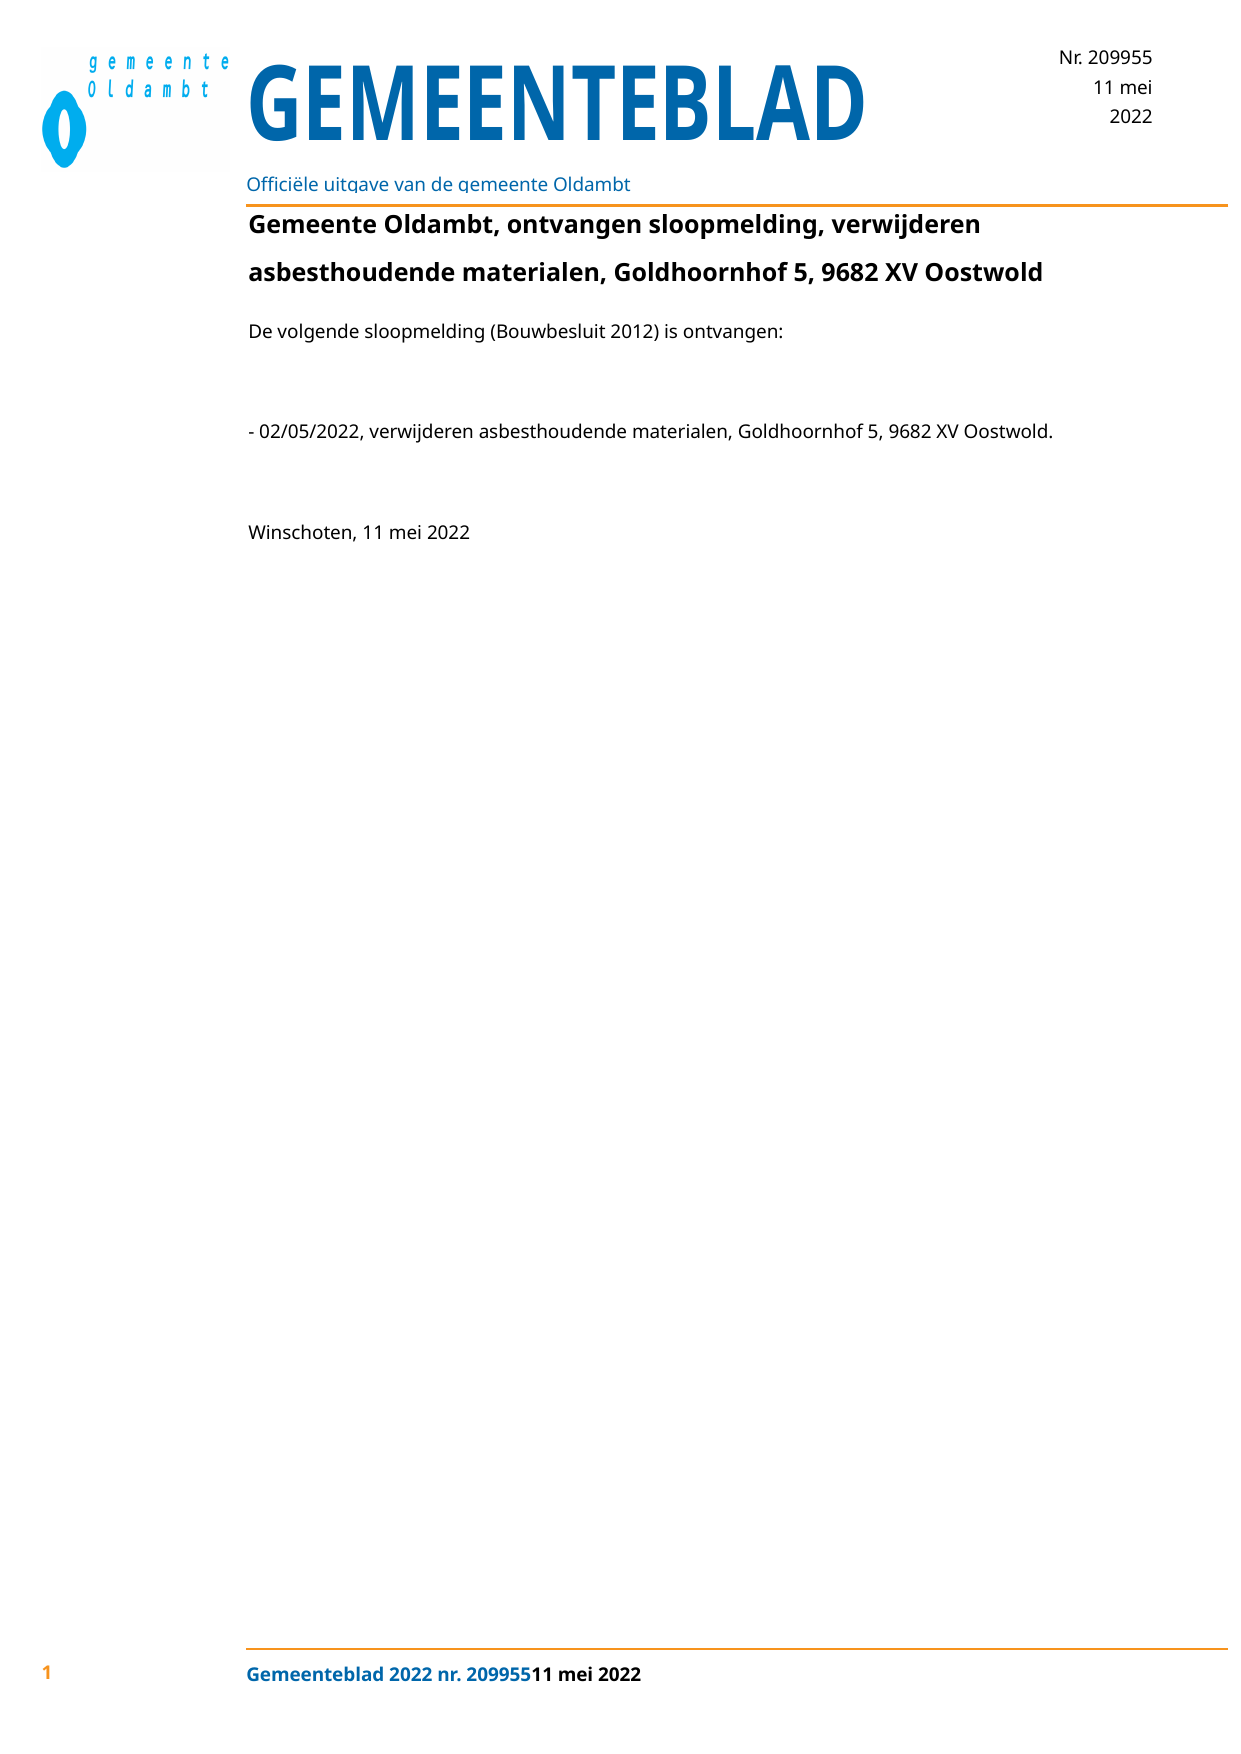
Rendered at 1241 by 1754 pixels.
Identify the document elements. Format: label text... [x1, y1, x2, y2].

text - 02/05/2022, verwijderen asbesthoudende materialen, Goldhoornhof 5, 9682 XV Oostwold. [248, 419, 1152, 444]
text Gemeente Oldambt, ontvangen sloopmelding, verwijderen asbesthoudende materialen, Goldhoornhof 5, 9682 XV Oostwold [248, 207, 1152, 288]
text De volgende sloopmelding (Bouwbesluit 2012) is ontvangen: [248, 318, 1152, 344]
text Winschoten, 11 mei 2022 [248, 519, 1152, 545]
picture [41, 47, 231, 172]
